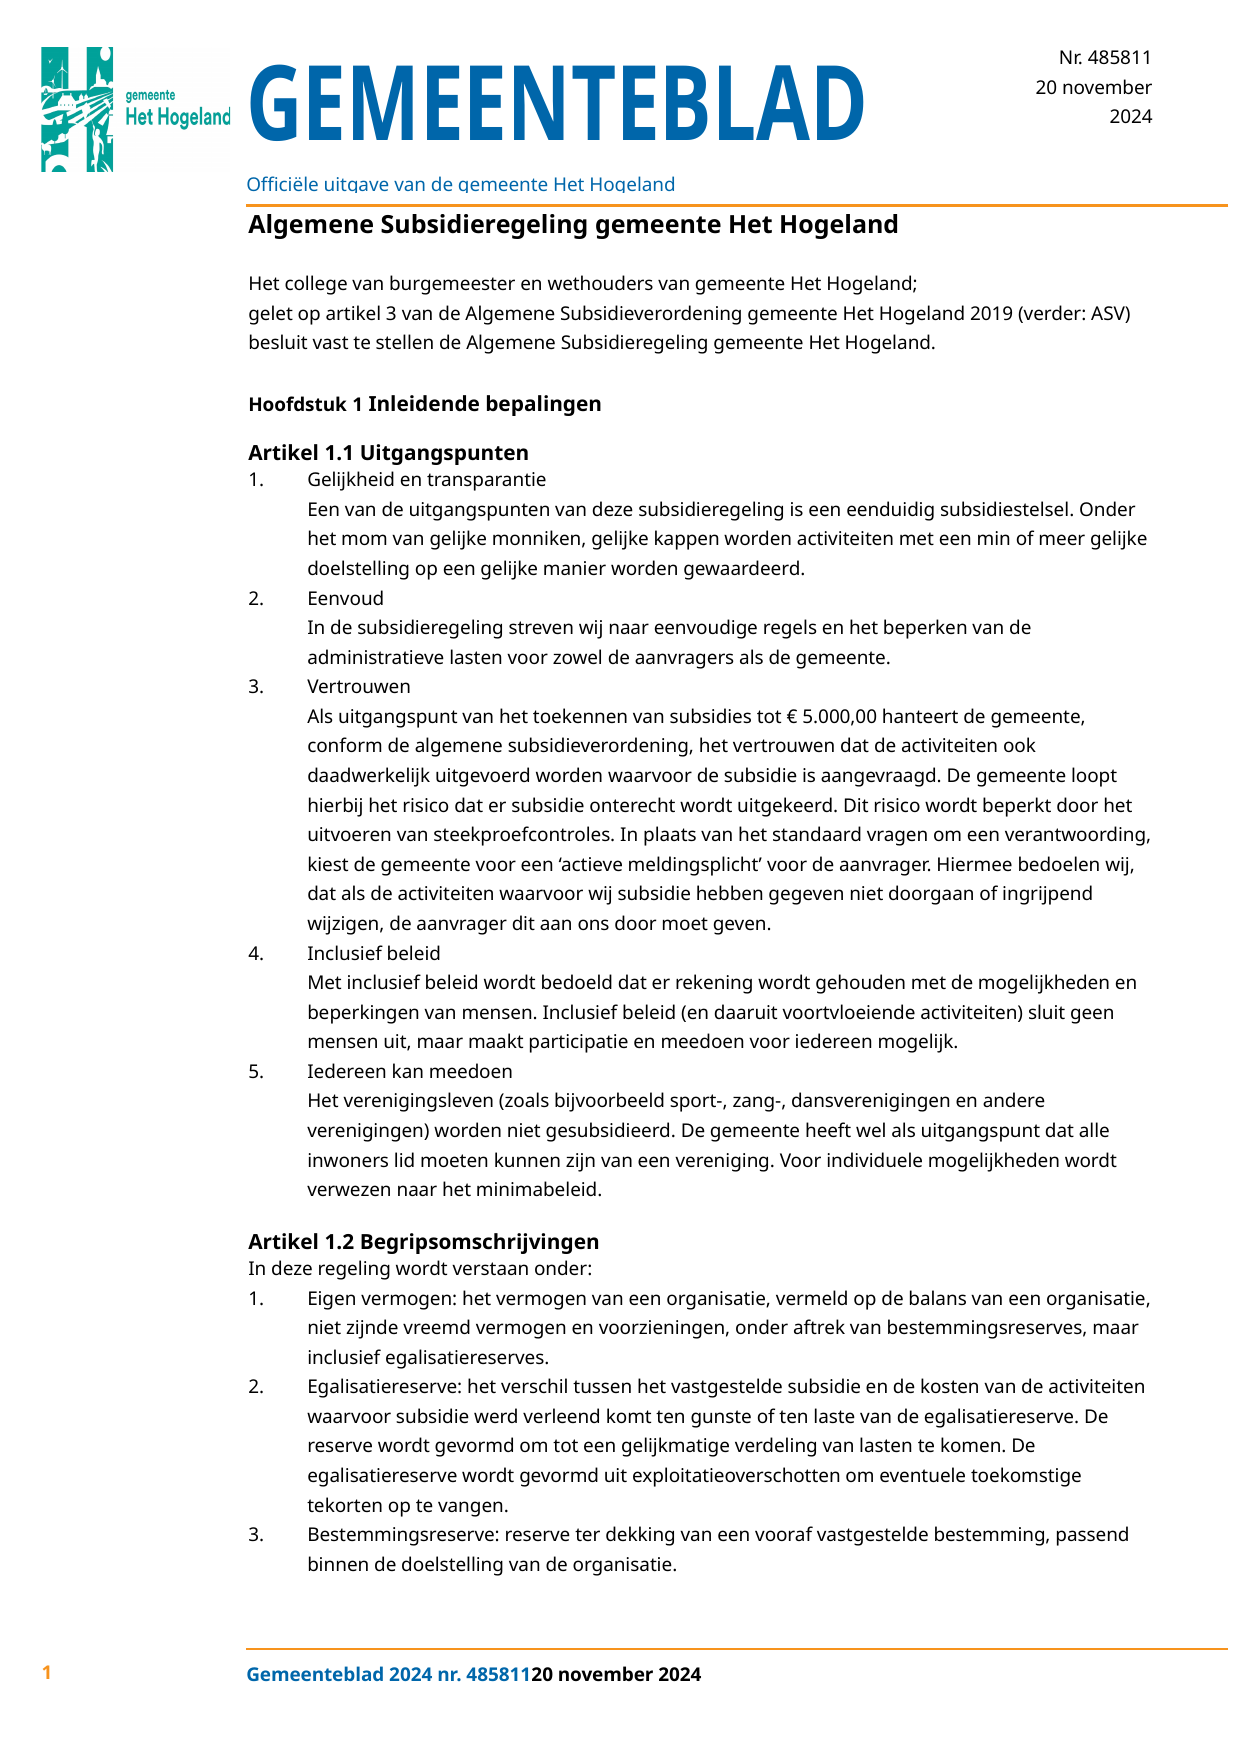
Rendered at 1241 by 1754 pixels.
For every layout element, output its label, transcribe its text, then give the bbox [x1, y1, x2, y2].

text besluit vast te stellen de Algemene Subsidieregeling gemeente Het Hogeland. [248, 329, 1152, 355]
text Hoofdstuk 1 Inleidende bepalingen [248, 389, 1152, 417]
list Het verenigingsleven (zoals bijvoorbeeld sport-, zang-, dansverenigingen en andere verenigingen) worden niet gesubsidieerd. De gemeente heeft wel als uitgangspunt dat alle inwoners lid moeten kunnen zijn van een vereniging. Voor individuele mogelijkheden wordt verwezen naar het minimabeleid. [248, 1088, 1152, 1202]
list Met inclusief beleid wordt bedoeld dat er rekening wordt gehouden met de mogelijkheden en beperkingen van mensen. Inclusief beleid (en daaruit voortvloeiende activiteiten) sluit geen mensen uit, maar maakt participatie en meedoen voor iedereen mogelijk. [248, 969, 1152, 1054]
list Gelijkheid en transparantie [248, 466, 1152, 492]
text Artikel 1.1 Uitgangspunten [248, 438, 1152, 466]
text In deze regeling wordt verstaan onder: [248, 1255, 1152, 1281]
text Het college van burgemeester en wethouders van gemeente Het Hogeland; [248, 270, 1152, 296]
list Eenvoud [248, 585, 1152, 610]
list In de subsidieregeling streven wij naar eenvoudige regels en het beperken van de administratieve lasten voor zowel de aanvragers als de gemeente. [248, 614, 1152, 669]
list Als uitgangspunt van het toekennen van subsidies tot € 5.000,00 hanteert de gemeente, conform de algemene subsidieverordening, het vertrouwen dat de activiteiten ook daadwerkelijk uitgevoerd worden waarvoor de subsidie is aangevraagd. De gemeente loopt hierbij het risico dat er subsidie onterecht wordt uitgekeerd. Dit risico wordt beperkt door het uitvoeren van steekproefcontroles. In plaats van het standaard vragen om een verantwoording, kiest de gemeente voor een ‘actieve meldingsplicht’ voor de aanvrager. Hiermee bedoelen wij, dat als de activiteiten waarvoor wij subsidie hebben gegeven niet doorgaan of ingrijpend wijzigen, de aanvrager dit aan ons door moet geven. [248, 703, 1152, 936]
list Iedereen kan meedoen [248, 1058, 1152, 1084]
list Inclusief beleid [248, 940, 1152, 965]
picture [41, 47, 231, 172]
text gelet op artikel 3 van de Algemene Subsidieverordening gemeente Het Hogeland 2019 (verder: ASV) [248, 300, 1152, 326]
text Artikel 1.2 Begripsomschrijvingen [248, 1227, 1152, 1255]
list Egalisatiereserve: het verschil tussen het vastgestelde subsidie en de kosten van de activiteiten waarvoor subsidie werd verleend komt ten gunste of ten laste van de egalisatiereserve. De reserve wordt gevormd om tot een gelijkmatige verdeling van lasten te komen. De egalisatiereserve wordt gevormd uit exploitatieoverschotten om eventuele toekomstige tekorten op te vangen. [248, 1373, 1152, 1518]
list Eigen vermogen: het vermogen van een organisatie, vermeld op de balans van een organisatie, niet zijnde vreemd vermogen en voorzieningen, onder aftrek van bestemmingsreserves, maar inclusief egalisatiereserves. [248, 1285, 1152, 1370]
list Vertrouwen [248, 673, 1152, 699]
list Een van de uitgangspunten van deze subsidieregeling is een eenduidig subsidiestelsel. Onder het mom van gelijke monniken, gelijke kappen worden activiteiten met een min of meer gelijke doelstelling op een gelijke manier worden gewaardeerd. [248, 496, 1152, 581]
list Bestemmingsreserve: reserve ter dekking van een vooraf vastgestelde bestemming, passend binnen de doelstelling van de organisatie. [248, 1521, 1152, 1577]
text Algemene Subsidieregeling gemeente Het Hogeland [248, 207, 1152, 241]
